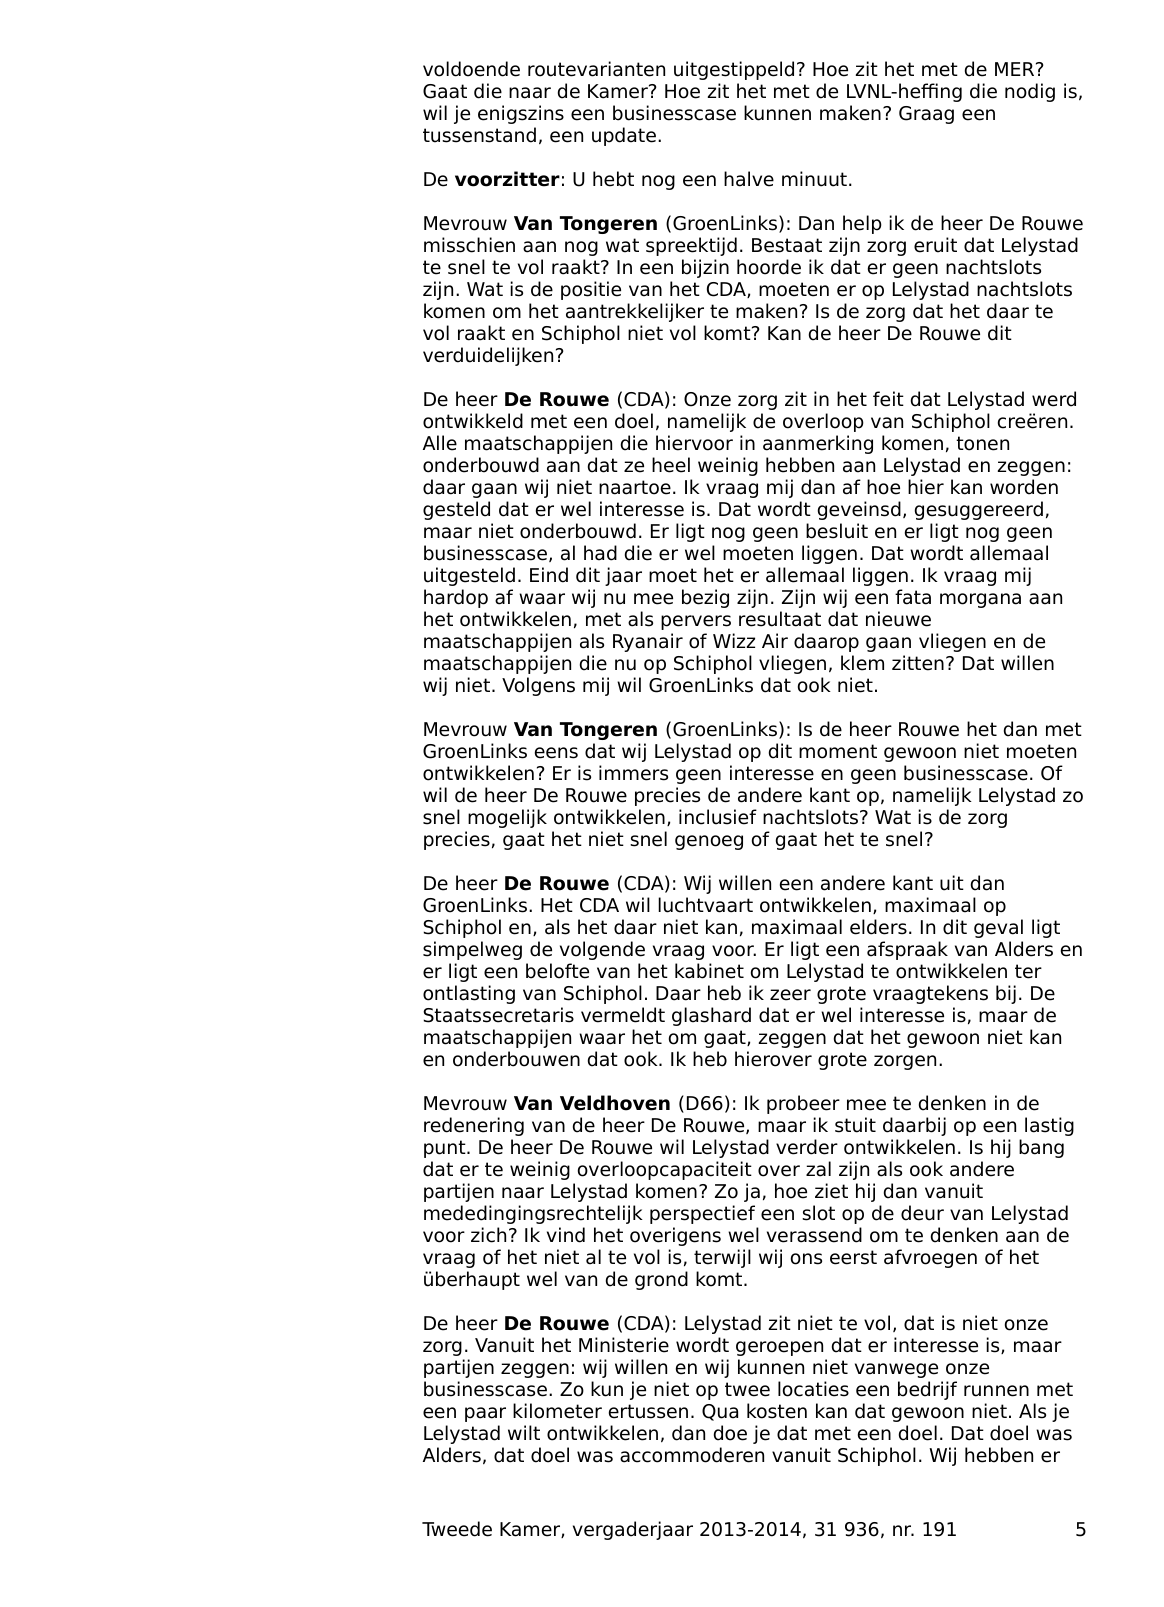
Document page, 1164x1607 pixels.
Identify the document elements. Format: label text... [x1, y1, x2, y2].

text De heer De Rouwe (CDA): Wij willen een andere kant uit dan GroenLinks. Het CDA wil luchtvaart ontwikkelen, maximaal op Schiphol en, als het daar niet kan, maximaal elders. In dit geval ligt simpelweg de volgende vraag voor. Er ligt een afspraak van Alders en er ligt een belofte van het kabinet om Lelystad te ontwikkelen ter ontlasting van Schiphol. Daar heb ik zeer grote vraagtekens bij. De Staatssecretaris vermeldt glashard dat er wel interesse is, maar de maatschappijen waar het om gaat, zeggen dat het gewoon niet kan en onderbouwen dat ook. Ik heb hierover grote zorgen. [422, 873, 1087, 1071]
text De heer De Rouwe (CDA): Onze zorg zit in het feit dat Lelystad werd ontwikkeld met een doel, namelijk de overloop van Schiphol creëren. Alle maatschappijen die hiervoor in aanmerking komen, tonen onderbouwd aan dat ze heel weinig hebben aan Lelystad en zeggen: daar gaan wij niet naartoe. Ik vraag mij dan af hoe hier kan worden gesteld dat er wel interesse is. Dat wordt geveinsd, gesuggereerd, maar niet onderbouwd. Er ligt nog geen besluit en er ligt nog geen businesscase, al had die er wel moeten liggen. Dat wordt allemaal uitgesteld. Eind dit jaar moet het er allemaal liggen. Ik vraag mij hardop af waar wij nu mee bezig zijn. Zijn wij een fata morgana aan het ontwikkelen, met als pervers resultaat dat nieuwe maatschappijen als Ryanair of Wizz Air daarop gaan vliegen en de maatschappijen die nu op Schiphol vliegen, klem zitten? Dat willen wij niet. Volgens mij wil GroenLinks dat ook niet. [422, 389, 1087, 697]
text De heer De Rouwe (CDA): Lelystad zit niet te vol, dat is niet onze zorg. Vanuit het Ministerie wordt geroepen dat er interesse is, maar partijen zeggen: wij willen en wij kunnen niet vanwege onze businesscase. Zo kun je niet op twee locaties een bedrijf runnen met een paar kilometer ertussen. Qua kosten kan dat gewoon niet. Als je Lelystad wilt ontwikkelen, dan doe je dat met een doel. Dat doel was Alders, dat doel was accommoderen vanuit Schiphol. Wij hebben er [422, 1313, 1087, 1467]
text Mevrouw Van Veldhoven (D66): Ik probeer mee te denken in de redenering van de heer De Rouwe, maar ik stuit daarbij op een lastig punt. De heer De Rouwe wil Lelystad verder ontwikkelen. Is hij bang dat er te weinig overloopcapaciteit over zal zijn als ook andere partijen naar Lelystad komen? Zo ja, hoe ziet hij dan vanuit mededingingsrechtelijk perspectief een slot op de deur van Lelystad voor zich? Ik vind het overigens wel verassend om te denken aan de vraag of het niet al te vol is, terwijl wij ons eerst afvroegen of het überhaupt wel van de grond komt. [422, 1093, 1087, 1291]
text De voorzitter: U hebt nog een halve minuut. [422, 169, 1087, 191]
text voldoende routevarianten uitgestippeld? Hoe zit het met de MER? Gaat die naar de Kamer? Hoe zit het met de LVNL-heffing die nodig is, wil je enigszins een businesscase kunnen maken? Graag een tussenstand, een update. [422, 59, 1087, 147]
text Mevrouw Van Tongeren (GroenLinks): Is de heer Rouwe het dan met GroenLinks eens dat wij Lelystad op dit moment gewoon niet moeten ontwikkelen? Er is immers geen interesse en geen businesscase. Of wil de heer De Rouwe precies de andere kant op, namelijk Lelystad zo snel mogelijk ontwikkelen, inclusief nachtslots? Wat is de zorg precies, gaat het niet snel genoeg of gaat het te snel? [422, 719, 1087, 851]
text Mevrouw Van Tongeren (GroenLinks): Dan help ik de heer De Rouwe misschien aan nog wat spreektijd. Bestaat zijn zorg eruit dat Lelystad te snel te vol raakt? In een bijzin hoorde ik dat er geen nachtslots zijn. Wat is de positie van het CDA, moeten er op Lelystad nachtslots komen om het aantrekkelijker te maken? Is de zorg dat het daar te vol raakt en Schiphol niet vol komt? Kan de heer De Rouwe dit verduidelijken? [422, 213, 1087, 367]
